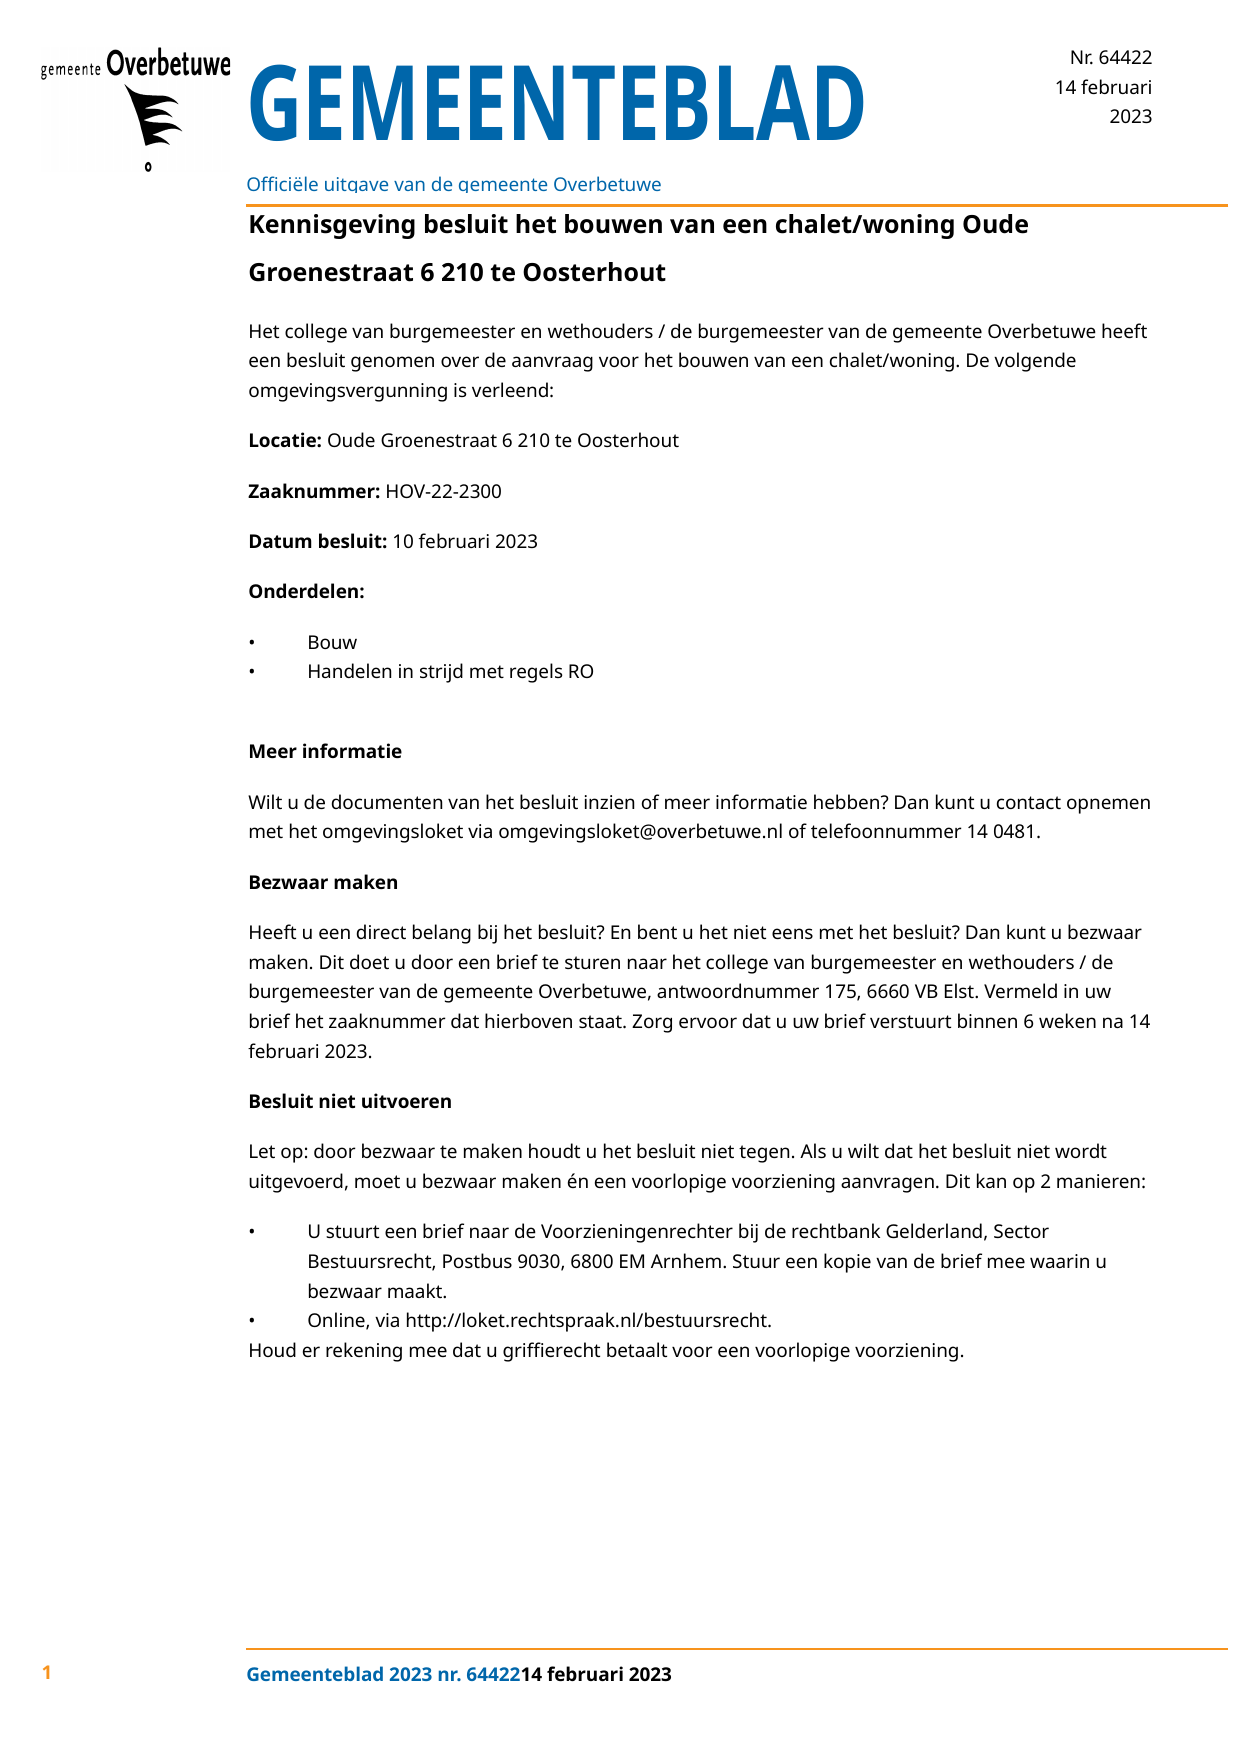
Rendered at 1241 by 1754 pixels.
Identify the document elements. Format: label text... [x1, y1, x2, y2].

text Heeft u een direct belang bij het besluit? En bent u het niet eens met het besluit? Dan kunt u bezwaar maken. Dit doet u door een brief te sturen naar het college van burgemeester en wethouders / de burgemeester van de gemeente Overbetuwe, antwoordnummer 175, 6660 VB Elst. Vermeld in uw brief het zaaknummer dat hierboven staat. Zorg ervoor dat u uw brief verstuurt binnen 6 weken na 14 februari 2023. [248, 919, 1152, 1064]
picture [41, 47, 231, 172]
list Online, via http://loket.rechtspraak.nl/bestuursrecht. [248, 1307, 1152, 1333]
text Het college van burgemeester en wethouders / de burgemeester van de gemeente Overbetuwe heeft een besluit genomen over de aanvraag voor het bouwen van een chalet/woning. De volgende omgevingsvergunning is verleend: [248, 318, 1152, 403]
text Houd er rekening mee dat u griffierecht betaalt voor een voorlopige voorziening. [248, 1337, 1152, 1363]
text Bezwaar maken [248, 869, 1152, 895]
list Handelen in strijd met regels RO [248, 659, 1152, 684]
text Kennisgeving besluit het bouwen van een chalet/woning Oude Groenestraat 6 210 te Oosterhout [248, 207, 1152, 288]
text Besluit niet uitvoeren [248, 1088, 1152, 1114]
text Meer informatie [248, 739, 1152, 764]
list Bouw [248, 629, 1152, 655]
list U stuurt een brief naar de Voorzieningenrechter bij de rechtbank Gelderland, Sector Bestuursrecht, Postbus 9030, 6800 EM Arnhem. Stuur een kopie van de brief mee waarin u bezwaar maakt. [248, 1219, 1152, 1304]
text Let op: door bezwaar te maken houdt u het besluit niet tegen. Als u wilt dat het besluit niet wordt uitgevoerd, moet u bezwaar maken én een voorlopige voorziening aanvragen. Dit kan op 2 manieren: [248, 1139, 1152, 1194]
text Onderdelen: [248, 579, 1152, 604]
text Wilt u de documenten van het besluit inzien of meer informatie hebben? Dan kunt u contact opnemen met het omgevingsloket via omgevingsloket@overbetuwe.nl of telefoonnummer 14 0481. [248, 789, 1152, 844]
text Datum besluit: 10 februari 2023 [248, 528, 1152, 554]
text Locatie: Oude Groenestraat 6 210 te Oosterhout [248, 427, 1152, 453]
text Zaaknummer: HOV-22-2300 [248, 478, 1152, 504]
